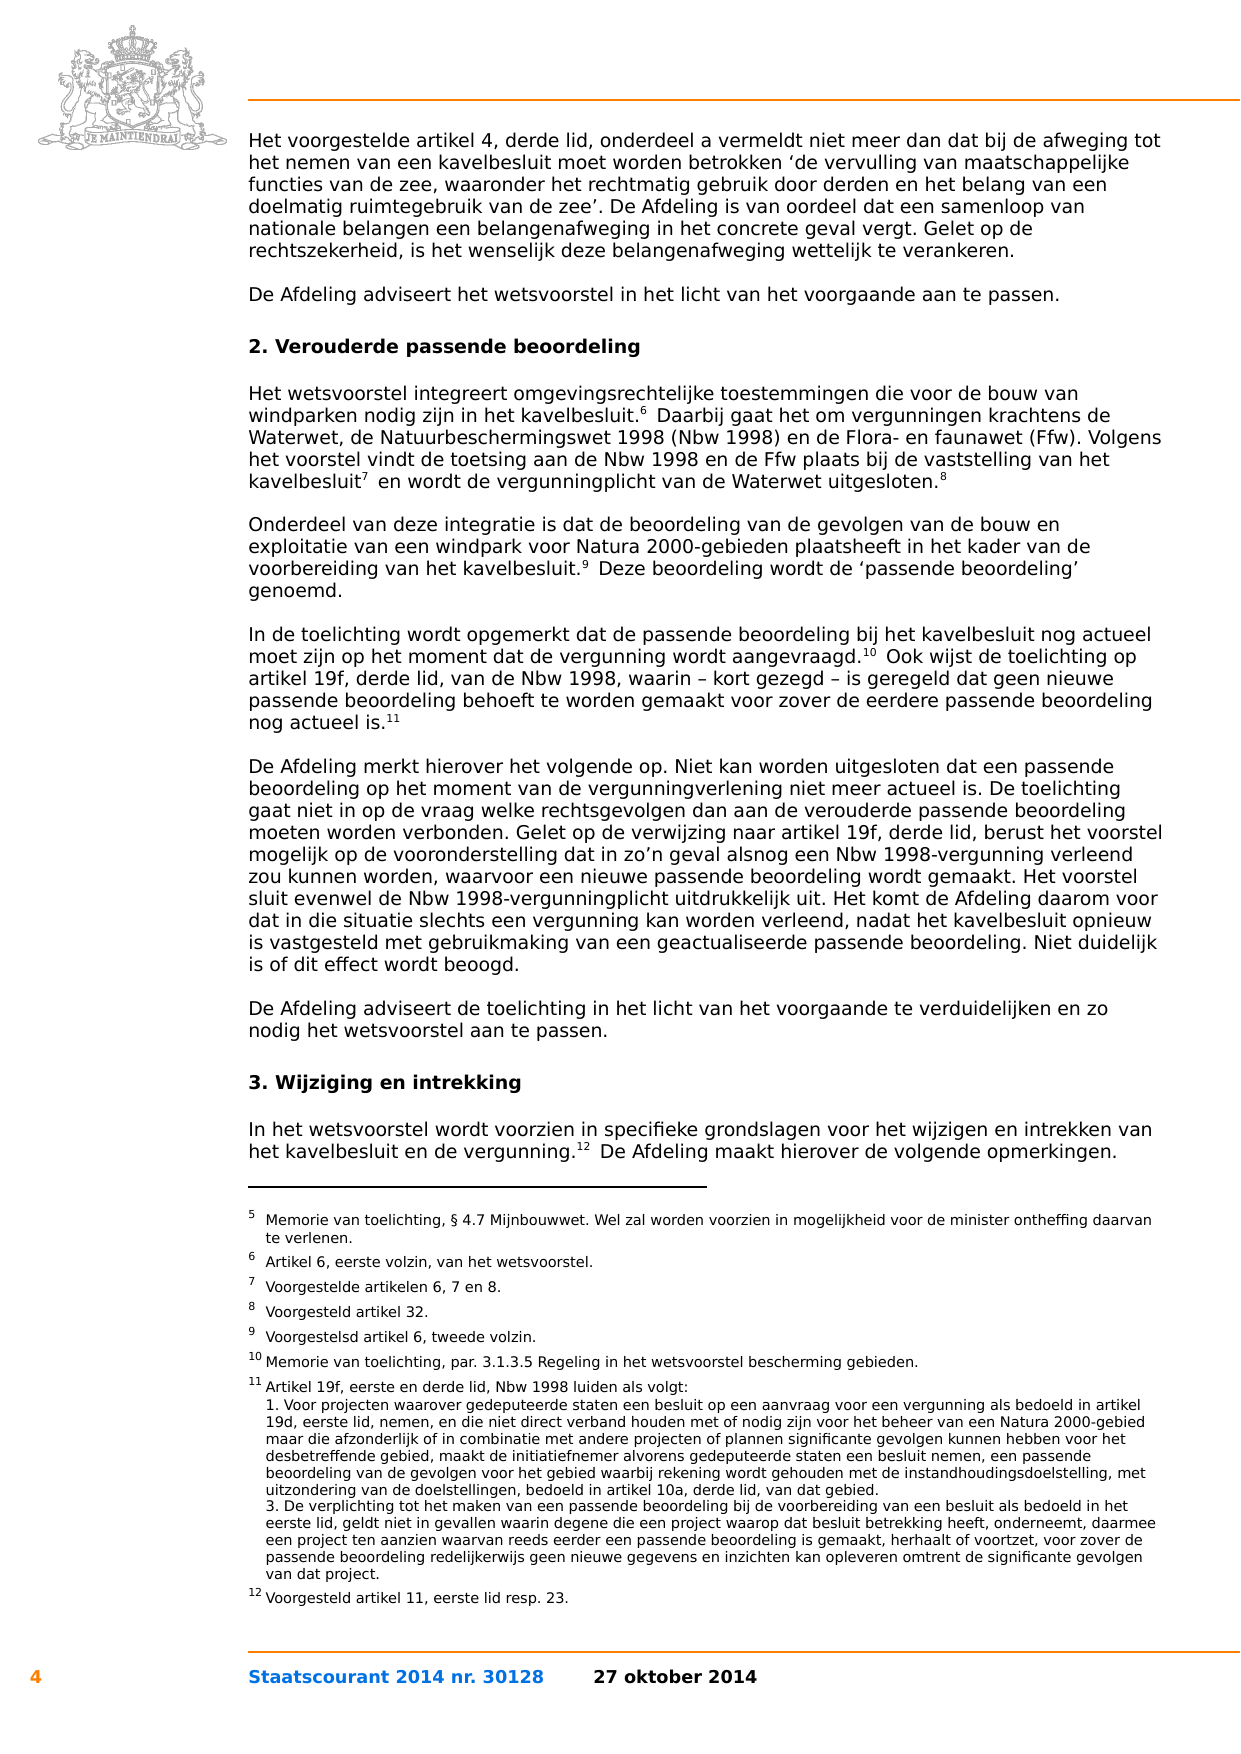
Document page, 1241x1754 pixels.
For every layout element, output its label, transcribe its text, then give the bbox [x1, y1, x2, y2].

text Voorgesteld artikel 32. [248, 1300, 1163, 1322]
text Memorie van toelichting, § 4.7 Mijnbouwwet. Wel zal worden voorzien in mogelijkheid voor de minister ontheffing daarvan te verlenen. [248, 1208, 1163, 1247]
text Artikel 6, eerste volzin, van het wetsvoorstel. [248, 1250, 1163, 1272]
text Onderdeel van deze integratie is dat de beoordeling van de gevolgen van de bouw en exploitatie van een windpark voor Natura 2000-gebieden plaatsheeft in het kader van de voorbereiding van het kavelbesluit. Deze beoordeling wordt de ‘passende beoordeling’ genoemd. [248, 514, 1163, 602]
subtitle 3. Wijziging en intrekking [248, 1072, 1163, 1093]
picture [38, 25, 227, 150]
text 3. De verplichting tot het maken van een passende beoordeling bij de voorbereiding van een besluit als bedoeld in het eerste lid, geldt niet in gevallen waarin degene die een project waarop dat besluit betrekking heeft, onderneemt, daarmee een project ten aanzien waarvan reeds eerder een passende beoordeling is gemaakt, herhaalt of voortzet, voor zover de passende beoordeling redelijkerwijs geen nieuwe gegevens en inzichten kan opleveren omtrent de significante gevolgen van dat project. [265, 1498, 1163, 1583]
text De Afdeling adviseert het wetsvoorstel in het licht van het voorgaande aan te passen. [248, 284, 1163, 306]
text Voorgestelde artikelen 6, 7 en 8. [248, 1275, 1163, 1297]
text 1. Voor projecten waarover gedeputeerde staten een besluit op een aanvraag voor een vergunning als bedoeld in artikel 19d, eerste lid, nemen, en die niet direct verband houden met of nodig zijn voor het beheer van een Natura 2000-gebied maar die afzonderlijk of in combinatie met andere projecten of plannen significante gevolgen kunnen hebben voor het desbetreffende gebied, maakt de initiatiefnemer alvorens gedeputeerde staten een besluit nemen, een passende beoordeling van de gevolgen voor het gebied waarbij rekening wordt gehouden met de instandhoudingsdoelstelling, met uitzondering van de doelstellingen, bedoeld in artikel 10a, derde lid, van dat gebied. [265, 1397, 1163, 1498]
text De Afdeling adviseert de toelichting in het licht van het voorgaande te verduidelijken en zo nodig het wetsvoorstel aan te passen. [248, 998, 1163, 1042]
text Het voorgestelde artikel 4, derde lid, onderdeel a vermeldt niet meer dan dat bij de afweging tot het nemen van een kavelbesluit moet worden betrokken ‘de vervulling van maatschappelijke functies van de zee, waaronder het rechtmatig gebruik door derden en het belang van een doelmatig ruimtegebruik van de zee’. De Afdeling is van oordeel dat een samenloop van nationale belangen een belangenafweging in het concrete geval vergt. Gelet op de rechtszekerheid, is het wenselijk deze belangenafweging wettelijk te verankeren. [248, 130, 1163, 262]
text De Afdeling merkt hierover het volgende op. Niet kan worden uitgesloten dat een passende beoordeling op het moment van de vergunningverlening niet meer actueel is. De toelichting gaat niet in op de vraag welke rechtsgevolgen dan aan de verouderde passende beoordeling moeten worden verbonden. Gelet op de verwijzing naar artikel 19f, derde lid, berust het voorstel mogelijk op de vooronderstelling dat in zo’n geval alsnog een Nbw 1998-vergunning verleend zou kunnen worden, waarvoor een nieuwe passende beoordeling wordt gemaakt. Het voorstel sluit evenwel de Nbw 1998-vergunningplicht uitdrukkelijk uit. Het komt de Afdeling daarom voor dat in die situatie slechts een vergunning kan worden verleend, nadat het kavelbesluit opnieuw is vastgesteld met gebruikmaking van een geactualiseerde passende beoordeling. Niet duidelijk is of dit effect wordt beoogd. [248, 756, 1163, 976]
text In het wetsvoorstel wordt voorzien in specifieke grondslagen voor het wijzigen en intrekken van het kavelbesluit en de vergunning. De Afdeling maakt hierover de volgende opmerkingen. [248, 1118, 1163, 1162]
text In de toelichting wordt opgemerkt dat de passende beoordeling bij het kavelbesluit nog actueel moet zijn op het moment dat de vergunning wordt aangevraagd. Ook wijst de toelichting op artikel 19f, derde lid, van de Nbw 1998, waarin – kort gezegd – is geregeld dat geen nieuwe passende beoordeling behoeft te worden gemaakt voor zover de eerdere passende beoordeling nog actueel is. [248, 624, 1163, 734]
text Voorgesteld artikel 11, eerste lid resp. 23. [248, 1586, 1163, 1608]
text Memorie van toelichting, par. 3.1.3.5 Regeling in het wetsvoorstel bescherming gebieden. [248, 1350, 1163, 1372]
text Artikel 19f, eerste en derde lid, Nbw 1998 luiden als volgt: [248, 1375, 1163, 1397]
subtitle 2. Verouderde passende beoordeling [248, 336, 1163, 358]
text Het wetsvoorstel integreert omgevingsrechtelijke toestemmingen die voor de bouw van windparken nodig zijn in het kavelbesluit. Daarbij gaat het om vergunningen krachtens de Waterwet, de Natuurbeschermingswet 1998 (Nbw 1998) en de Flora- en faunawet (Ffw). Volgens het voorstel vindt de toetsing aan de Nbw 1998 en de Ffw plaats bij de vaststelling van het kavelbesluit en wordt de vergunningplicht van de Waterwet uitgesloten. [248, 383, 1163, 492]
text Voorgestelsd artikel 6, tweede volzin. [248, 1325, 1163, 1347]
